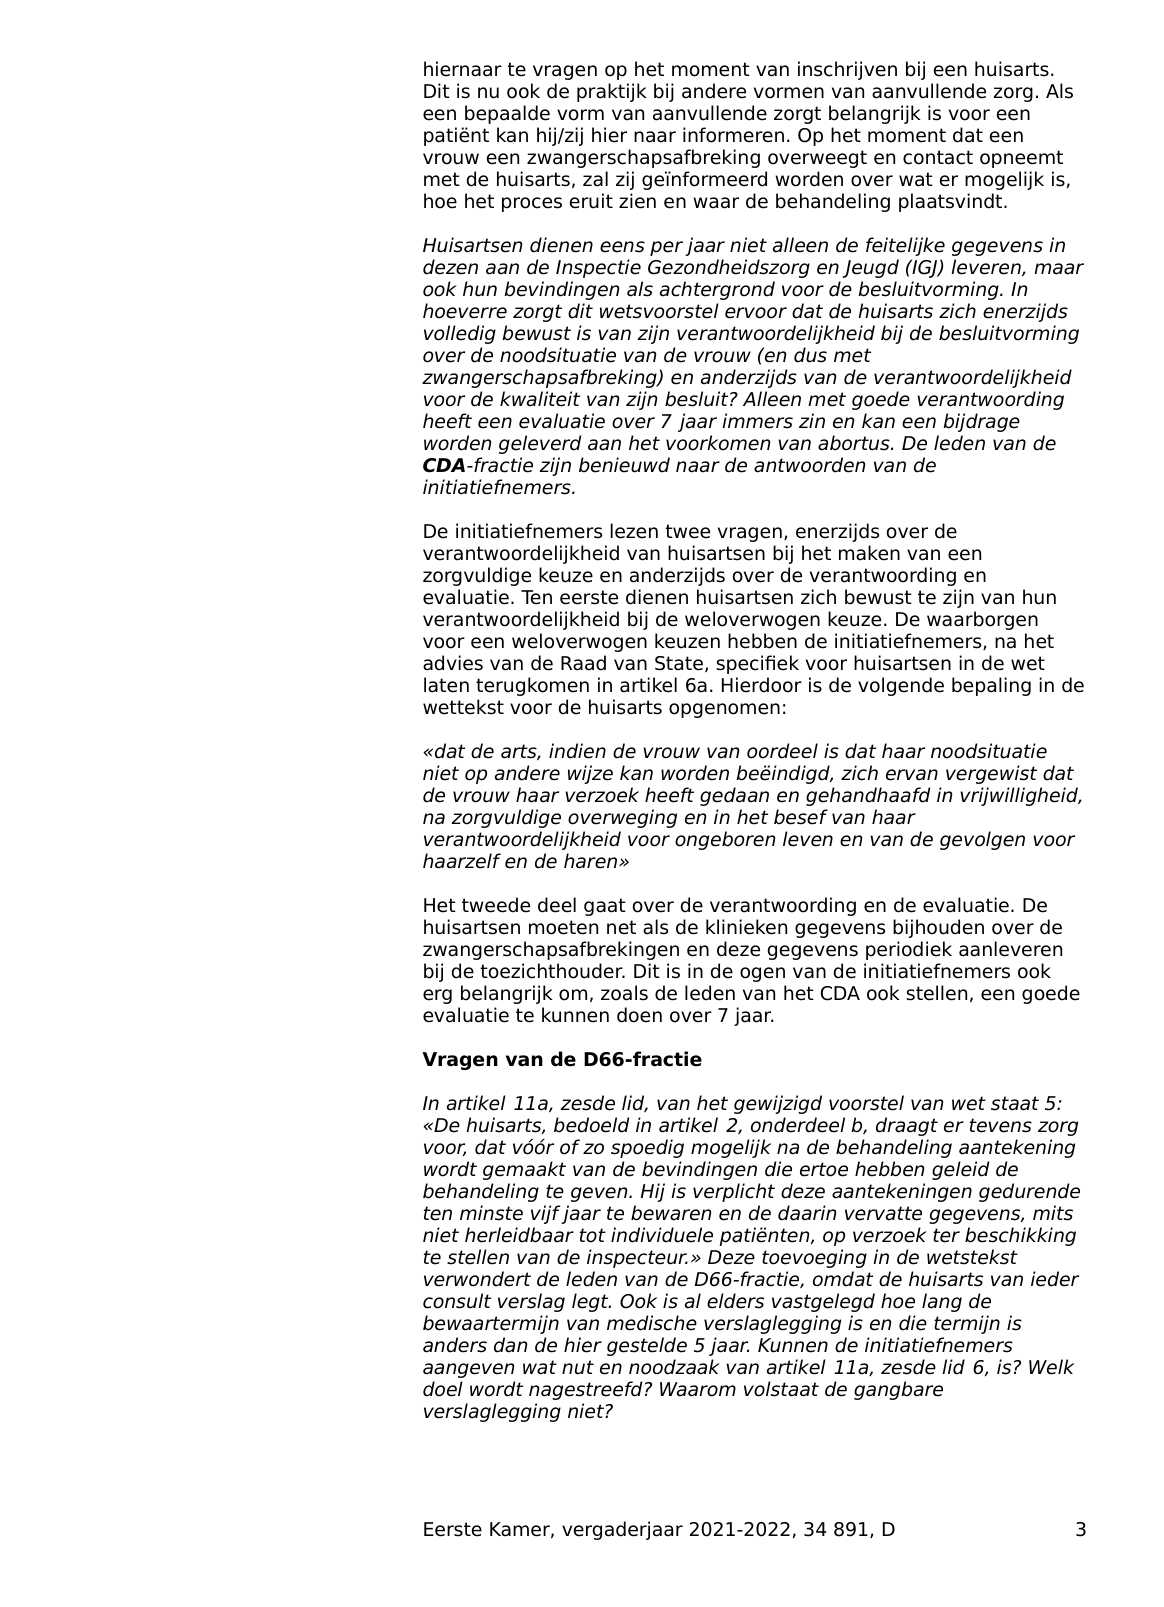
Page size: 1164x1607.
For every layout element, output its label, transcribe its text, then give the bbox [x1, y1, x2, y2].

text In artikel 11a, zesde lid, van het gewijzigd voorstel van wet staat 5: «De huisarts, bedoeld in artikel 2, onderdeel b, draagt er tevens zorg voor, dat vóór of zo spoedig mogelijk na de behandeling aantekening wordt gemaakt van de bevindingen die ertoe hebben geleid de behandeling te geven. Hij is verplicht deze aantekeningen gedurende ten minste vijf jaar te bewaren en de daarin vervatte gegevens, mits niet herleidbaar tot individuele patiënten, op verzoek ter beschikking te stellen van de inspecteur.» Deze toevoeging in de wetstekst verwondert de leden van de D66-fractie, omdat de huisarts van ieder consult verslag legt. Ook is al elders vastgelegd hoe lang de bewaartermijn van medische verslaglegging is en die termijn is anders dan de hier gestelde 5 jaar. Kunnen de initiatiefnemers aangeven wat nut en noodzaak van artikel 11a, zesde lid 6, is? Welk doel wordt nagestreefd? Waarom volstaat de gangbare verslaglegging niet? [422, 1093, 1087, 1423]
text Huisartsen dienen eens per jaar niet alleen de feitelijke gegevens in dezen aan de Inspectie Gezondheidszorg en Jeugd (IGJ) leveren, maar ook hun bevindingen als achtergrond voor de besluitvorming. In hoeverre zorgt dit wetsvoorstel ervoor dat de huisarts zich enerzijds volledig bewust is van zijn verantwoordelijkheid bij de besluitvorming over de noodsituatie van de vrouw (en dus met zwangerschapsafbreking) en anderzijds van de verantwoordelijkheid voor de kwaliteit van zijn besluit? Alleen met goede verantwoording heeft een evaluatie over 7 jaar immers zin en kan een bijdrage worden geleverd aan het voorkomen van abortus. De leden van de CDA-fractie zijn benieuwd naar de antwoorden van de initiatiefnemers. [422, 235, 1087, 499]
text Het tweede deel gaat over de verantwoording en de evaluatie. De huisartsen moeten net als de klinieken gegevens bijhouden over de zwangerschapsafbrekingen en deze gegevens periodiek aanleveren bij de toezichthouder. Dit is in de ogen van de initiatiefnemers ook erg belangrijk om, zoals de leden van het CDA ook stellen, een goede evaluatie te kunnen doen over 7 jaar. [422, 895, 1087, 1027]
text De initiatiefnemers lezen twee vragen, enerzijds over de verantwoordelijkheid van huisartsen bij het maken van een zorgvuldige keuze en anderzijds over de verantwoording en evaluatie. Ten eerste dienen huisartsen zich bewust te zijn van hun verantwoordelijkheid bij de weloverwogen keuze. De waarborgen voor een weloverwogen keuzen hebben de initiatiefnemers, na het advies van de Raad van State, specifiek voor huisartsen in de wet laten terugkomen in artikel 6a. Hierdoor is de volgende bepaling in de wettekst voor de huisarts opgenomen: [422, 521, 1087, 719]
text «dat de arts, indien de vrouw van oordeel is dat haar noodsituatie niet op andere wijze kan worden beëindigd, zich ervan vergewist dat de vrouw haar verzoek heeft gedaan en gehandhaafd in vrijwilligheid, na zorgvuldige overweging en in het besef van haar verantwoordelijkheid voor ongeboren leven en van de gevolgen voor haarzelf en de haren» [422, 741, 1087, 873]
subtitle Vragen van de D66-fractie [422, 1049, 1087, 1071]
text hiernaar te vragen op het moment van inschrijven bij een huisarts. Dit is nu ook de praktijk bij andere vormen van aanvullende zorg. Als een bepaalde vorm van aanvullende zorgt belangrijk is voor een patiënt kan hij/zij hier naar informeren. Op het moment dat een vrouw een zwangerschapsafbreking overweegt en contact opneemt met de huisarts, zal zij geïnformeerd worden over wat er mogelijk is, hoe het proces eruit zien en waar de behandeling plaatsvindt. [422, 59, 1087, 213]
